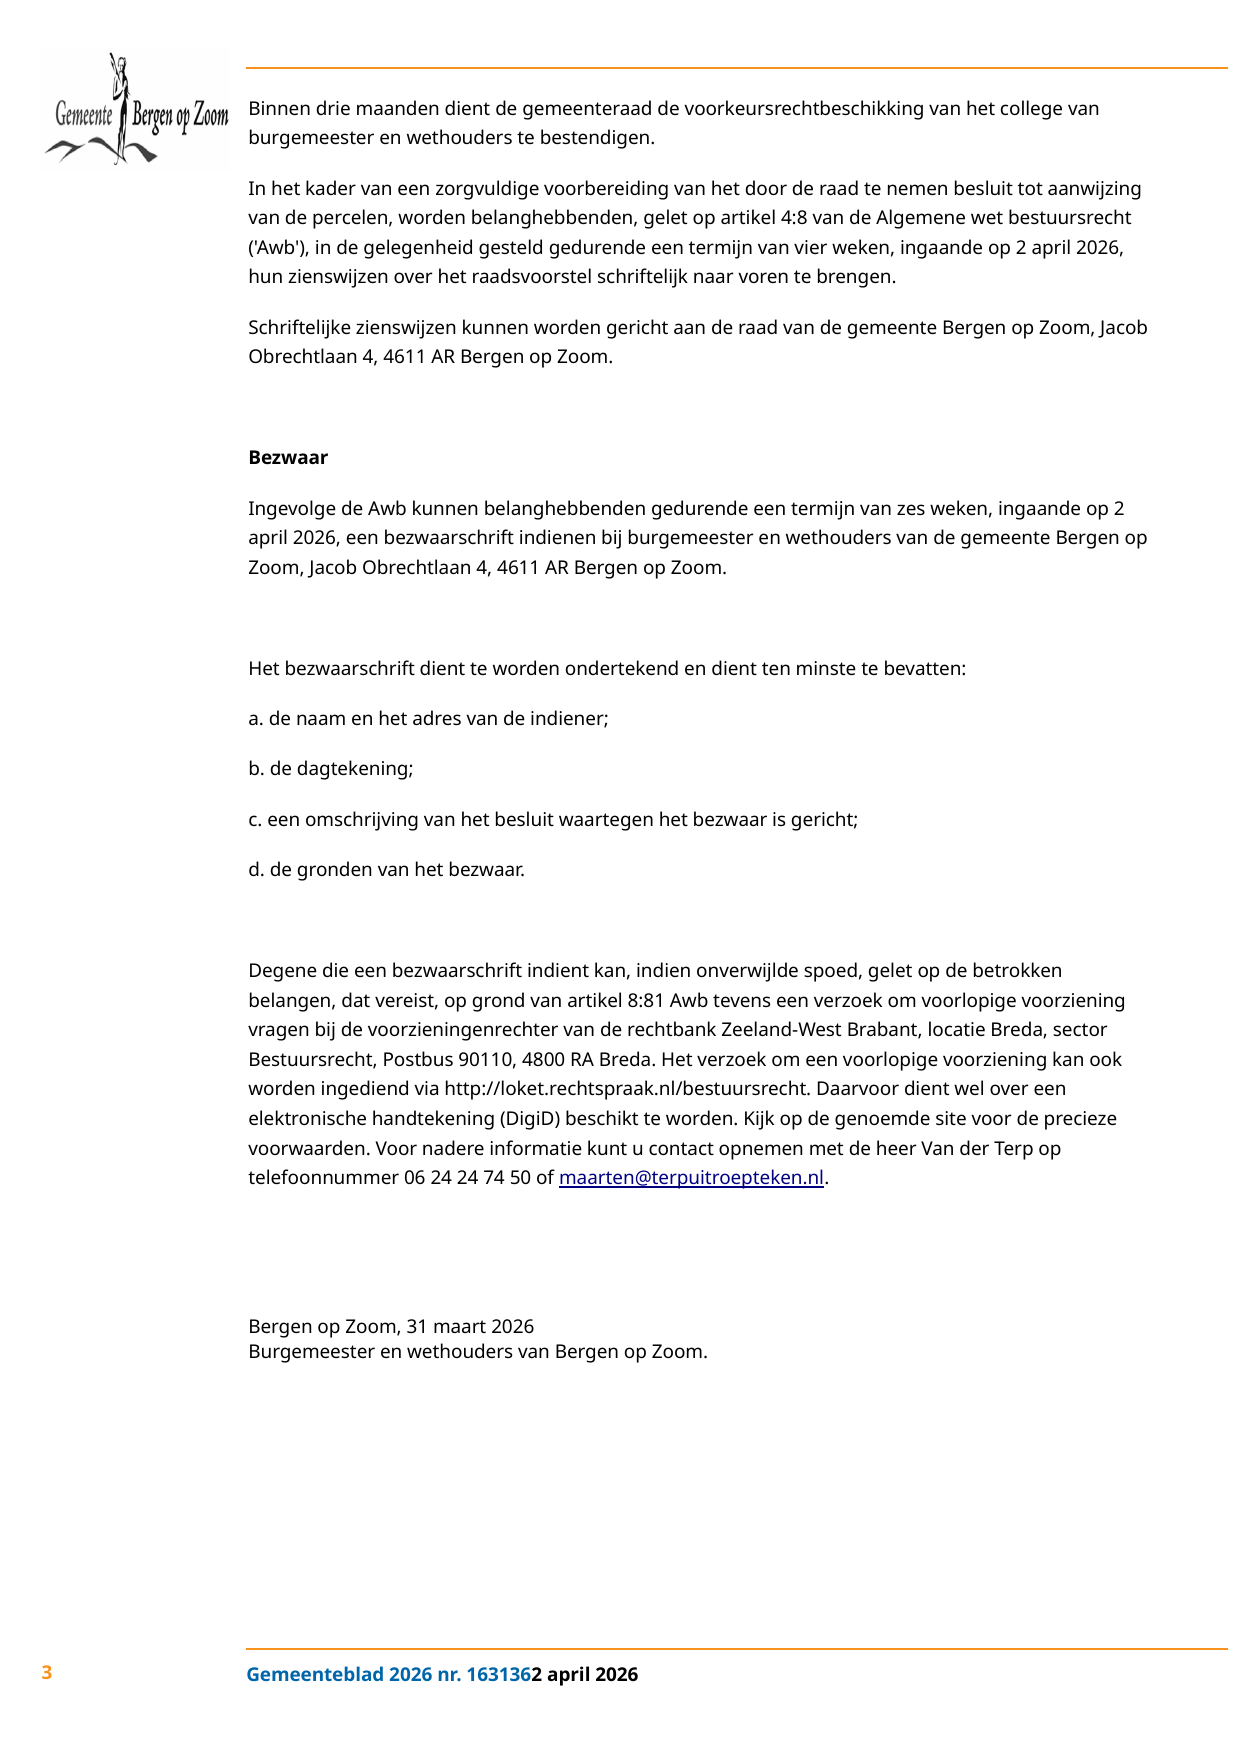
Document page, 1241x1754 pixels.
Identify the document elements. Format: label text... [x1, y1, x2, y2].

picture [41, 47, 231, 172]
text Burgemeester en wethouders van Bergen op Zoom. [248, 1339, 1152, 1364]
text b. de dagtekening; [248, 756, 1152, 781]
text Het bezwaarschrift dient te worden ondertekend en dient ten minste te bevatten: [248, 655, 1152, 681]
text In het kader van een zorgvuldige voorbereiding van het door de raad te nemen besluit tot aanwijzing van de percelen, worden belanghebbenden, gelet op artikel 4:8 van de Algemene wet bestuursrecht ('Awb'), in de gelegenheid gesteld gedurende een termijn van vier weken, ingaande op 2 april 2026, hun zienswijzen over het raadsvoorstel schriftelijk naar voren te brengen. [248, 175, 1152, 289]
text Ingevolge de Awb kunnen belanghebbenden gedurende een termijn van zes weken, ingaande op 2 april 2026, een bezwaarschrift indienen bij burgemeester en wethouders van de gemeente Bergen op Zoom, Jacob Obrechtlaan 4, 4611 AR Bergen op Zoom. [248, 495, 1152, 580]
text a. de naam en het adres van de indiener; [248, 705, 1152, 731]
text c. een omschrijving van het besluit waartegen het bezwaar is gericht; [248, 806, 1152, 832]
text Bergen op Zoom, 31 maart 2026 [248, 1313, 1152, 1339]
text Schriftelijke zienswijzen kunnen worden gericht aan de raad van de gemeente Bergen op Zoom, Jacob Obrechtlaan 4, 4611 AR Bergen op Zoom. [248, 314, 1152, 369]
text d. de gronden van het bezwaar. [248, 856, 1152, 882]
text Degene die een bezwaarschrift indient kan, indien onverwijlde spoed, gelet op de betrokken belangen, dat vereist, op grond van artikel 8:81 Awb tevens een verzoek om voorlopige voorziening vragen bij de voorzieningenrechter van de rechtbank Zeeland-West Brabant, locatie Breda, sector Bestuursrecht, Postbus 90110, 4800 RA Breda. Het verzoek om een voorlopige voorziening kan ook worden ingediend via http://loket.rechtspraak.nl/bestuursrecht. Daarvoor dient wel over een elektronische handtekening (DigiD) beschikt te worden. Kijk op de genoemde site voor de precieze voorwaarden. Voor nadere informatie kunt u contact opnemen met de heer Van der Terp op telefoonnummer 06 24 24 74 50 of maarten@terpuitroepteken.nl. [248, 957, 1152, 1190]
text Bezwaar [248, 444, 1152, 470]
text Binnen drie maanden dient de gemeenteraad de voorkeursrechtbeschikking van het college van burgemeester en wethouders te bestendigen. [248, 95, 1152, 150]
